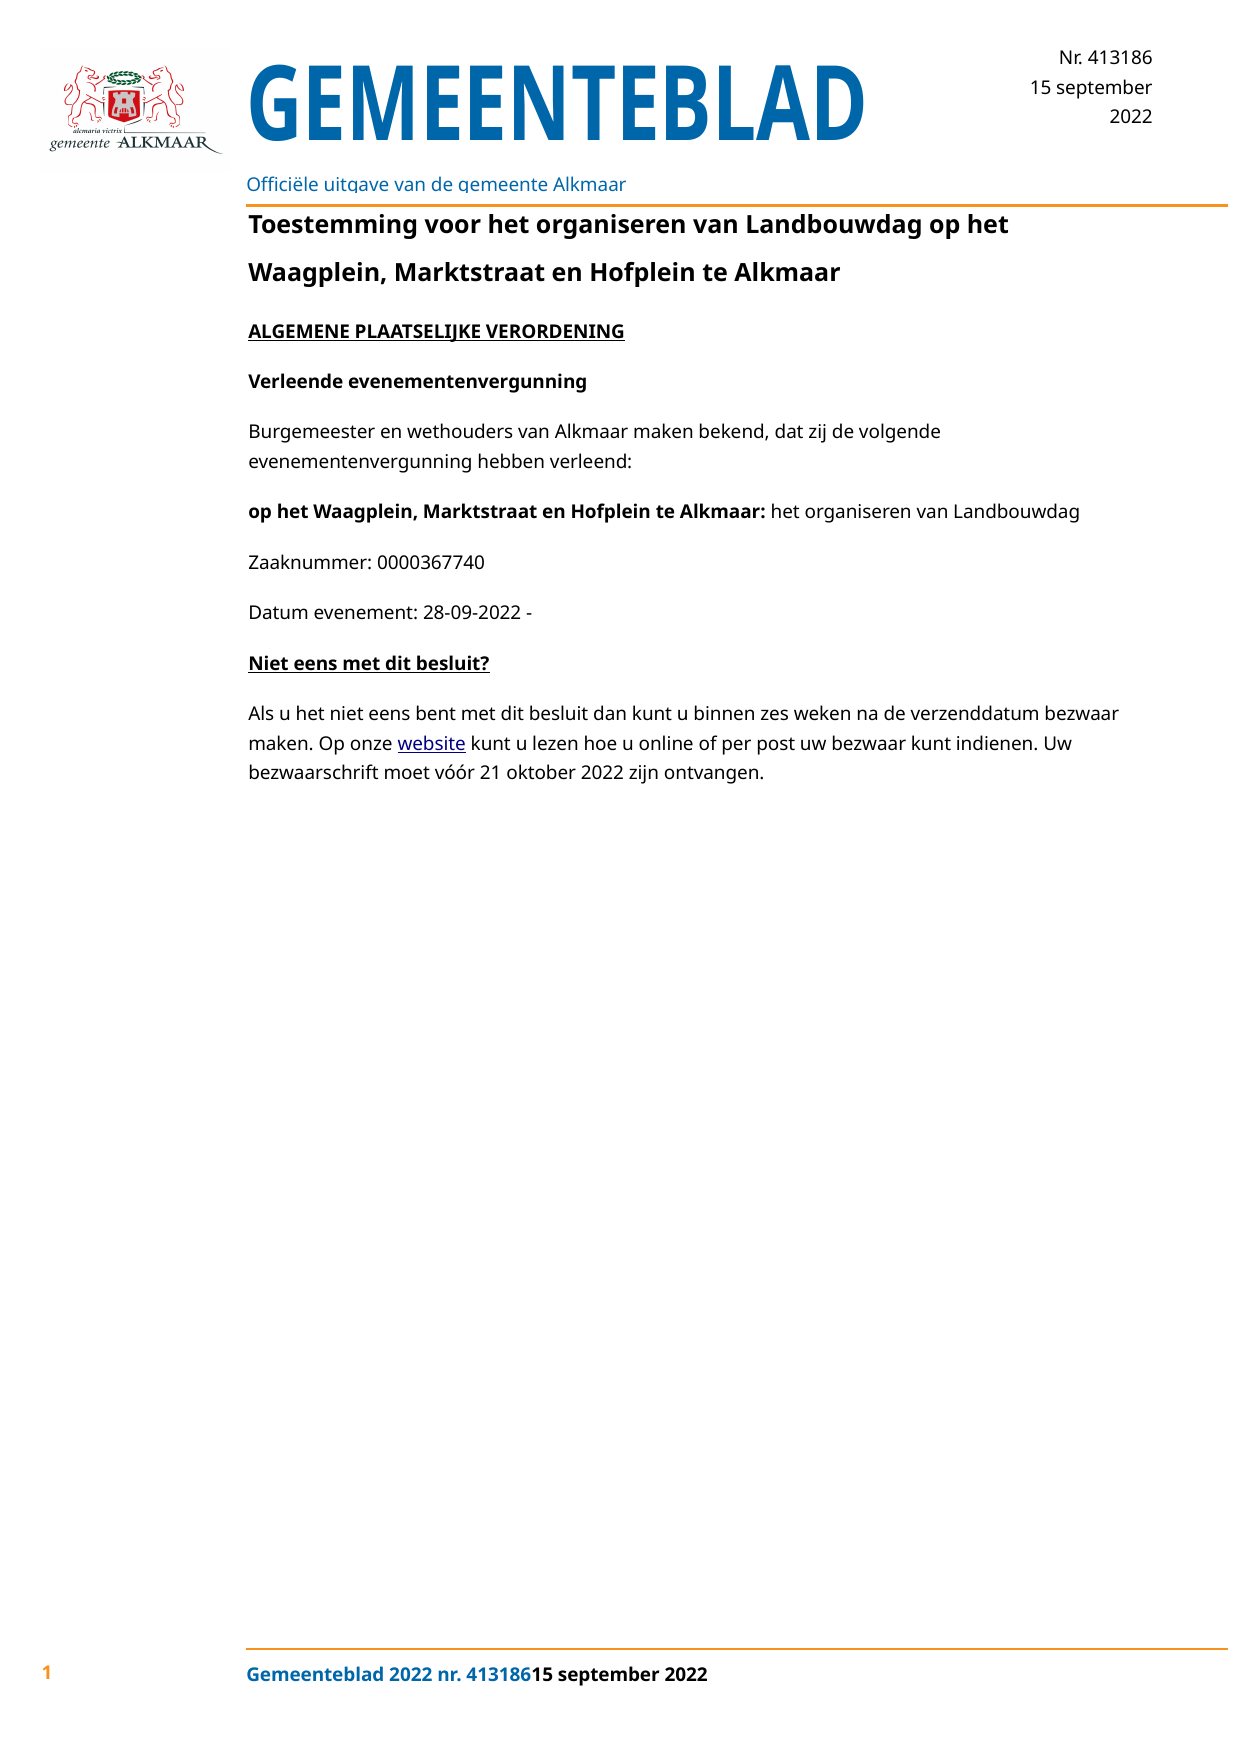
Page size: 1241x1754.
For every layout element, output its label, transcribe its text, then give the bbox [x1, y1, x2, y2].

text Datum evenement: 28-09-2022 - [248, 599, 1152, 625]
text Niet eens met dit besluit? [248, 650, 1152, 676]
text Zaaknummer: 0000367740 [248, 549, 1152, 575]
text op het Waagplein, Marktstraat en Hofplein te Alkmaar: het organiseren van Landbouwdag [248, 499, 1152, 524]
text Als u het niet eens bent met dit besluit dan kunt u binnen zes weken na de verzenddatum bezwaar maken. Op onze website kunt u lezen hoe u online of per post uw bezwaar kunt indienen. Uw bezwaarschrift moet vóór 21 oktober 2022 zijn ontvangen. [248, 700, 1152, 785]
text Verleende evenementenvergunning [248, 368, 1152, 394]
text Burgemeester en wethouders van Alkmaar maken bekend, dat zij de volgende evenementenvergunning hebben verleend: [248, 419, 1152, 474]
text ALGEMENE PLAATSELIJKE VERORDENING [248, 318, 1152, 344]
picture [41, 47, 231, 172]
text Toestemming voor het organiseren van Landbouwdag op het Waagplein, Marktstraat en Hofplein te Alkmaar [248, 207, 1152, 288]
